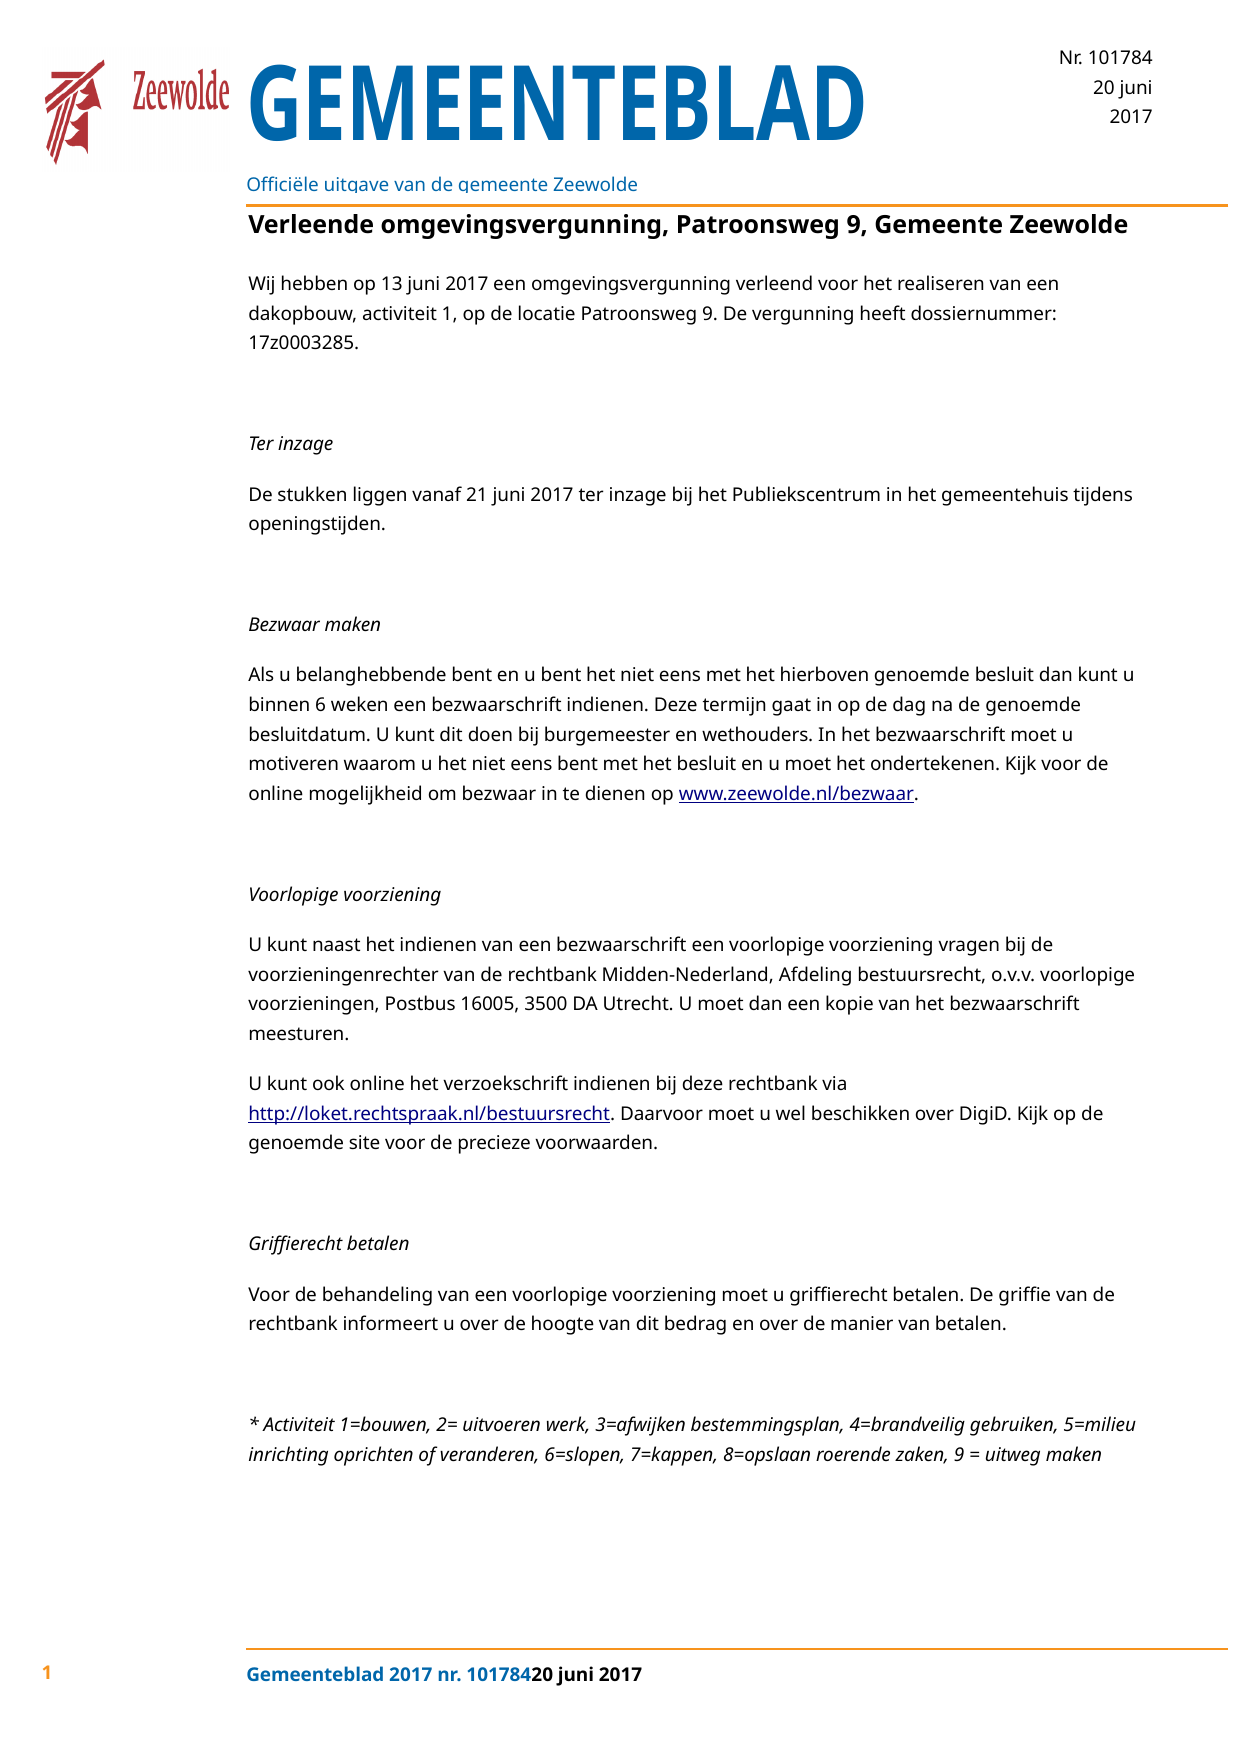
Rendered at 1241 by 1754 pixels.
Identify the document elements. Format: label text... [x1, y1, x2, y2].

text Ter inzage [248, 430, 1152, 456]
text Voor de behandeling van een voorlopige voorziening moet u griffierecht betalen. De griffie van de rechtbank informeert u over de hoogte van dit bedrag en over de manier van betalen. [248, 1281, 1152, 1336]
text Als u belanghebbende bent en u bent het niet eens met het hierboven genoemde besluit dan kunt u binnen 6 weken een bezwaarschrift indienen. Deze termijn gaat in op de dag na de genoemde besluitdatum. U kunt dit doen bij burgemeester en wethouders. In het bezwaarschrift moet u motiveren waarom u het niet eens bent met het besluit en u moet het ondertekenen. Kijk voor de online mogelijkheid om bezwaar in te dienen op www.zeewolde.nl/bezwaar. [248, 662, 1152, 806]
text * Activiteit 1=bouwen, 2= uitvoeren werk, 3=afwijken bestemmingsplan, 4=brandveilig gebruiken, 5=milieu inrichting oprichten of veranderen, 6=slopen, 7=kappen, 8=opslaan roerende zaken, 9 = uitweg maken [248, 1411, 1152, 1466]
text De stukken liggen vanaf 21 juni 2017 ter inzage bij het Publiekscentrum in het gemeentehuis tijdens openingstijden. [248, 481, 1152, 536]
text Bezwaar maken [248, 611, 1152, 637]
text Verleende omgevingsvergunning, Patroonsweg 9, Gemeente Zeewolde [248, 207, 1152, 241]
text Wij hebben op 13 juni 2017 een omgevingsvergunning verleend voor het realiseren van een dakopbouw, activiteit 1, op de locatie Patroonsweg 9. De vergunning heeft dossiernummer: 17z0003285. [248, 270, 1152, 355]
text U kunt ook online het verzoekschrift indienen bij deze rechtbank via http://loket.rechtspraak.nl/bestuursrecht. Daarvoor moet u wel beschikken over DigiD. Kijk op de genoemde site voor de precieze voorwaarden. [248, 1070, 1152, 1155]
text U kunt naast het indienen van een bezwaarschrift een voorlopige voorziening vragen bij de voorzieningenrechter van de rechtbank Midden-Nederland, Afdeling bestuursrecht, o.v.v. voorlopige voorzieningen, Postbus 16005, 3500 DA Utrecht. U moet dan een kopie van het bezwaarschrift meesturen. [248, 931, 1152, 1046]
text Griffierecht betalen [248, 1230, 1152, 1256]
picture [41, 47, 231, 172]
text Voorlopige voorziening [248, 881, 1152, 906]
